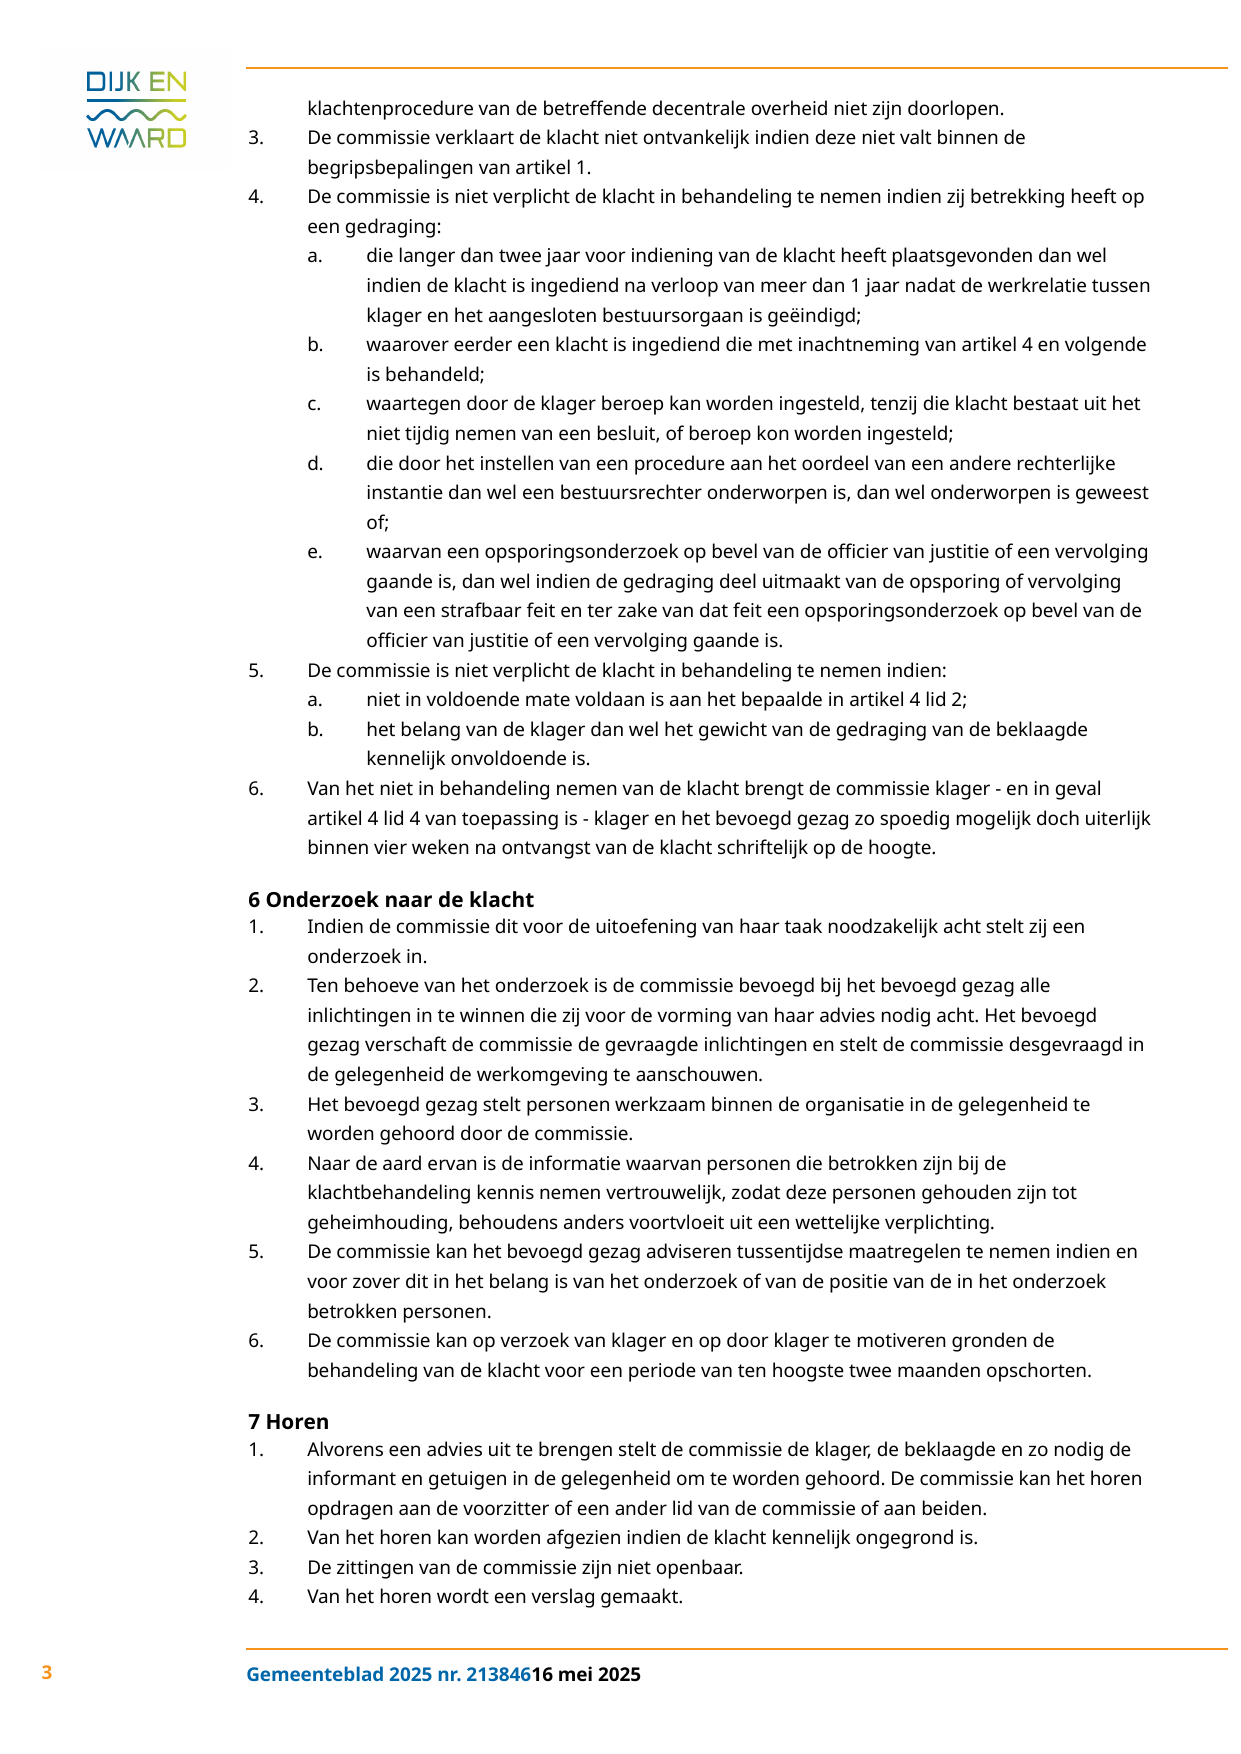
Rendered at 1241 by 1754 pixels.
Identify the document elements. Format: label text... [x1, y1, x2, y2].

text 7 Horen [248, 1407, 1152, 1436]
list Naar de aard ervan is de informatie waarvan personen die betrokken zijn bij de klachtbehandeling kennis nemen vertrouwelijk, zodat deze personen gehouden zijn tot geheimhouding, behoudens anders voortvloeit uit een wettelijke verplichting. [248, 1150, 1152, 1235]
list waartegen door de klager beroep kan worden ingesteld, tenzij die klacht bestaat uit het niet tijdig nemen van een besluit, of beroep kon worden ingesteld; [307, 391, 1152, 446]
list waarover eerder een klacht is ingediend die met inachtneming van artikel 4 en volgende is behandeld; [307, 331, 1152, 387]
text 6 Onderzoek naar de klacht [248, 885, 1152, 913]
picture [41, 47, 231, 172]
list Van het horen kan worden afgezien indien de klacht kennelijk ongegrond is. [248, 1524, 1152, 1550]
list die langer dan twee jaar voor indiening van de klacht heeft plaatsgevonden dan wel indien de klacht is ingediend na verloop van meer dan 1 jaar nadat de werkrelatie tussen klager en het aangesloten bestuursorgaan is geëindigd; [307, 243, 1152, 328]
list het belang van de klager dan wel het gewicht van de gedraging van de beklaagde kennelijk onvoldoende is. [307, 716, 1152, 771]
list De commissie kan het bevoegd gezag adviseren tussentijdse maatregelen te nemen indien en voor zover dit in het belang is van het onderzoek of van de positie van de in het onderzoek betrokken personen. [248, 1239, 1152, 1323]
list De zittingen van de commissie zijn niet openbaar. [248, 1554, 1152, 1580]
list Het bevoegd gezag stelt personen werkzaam binnen de organisatie in de gelegenheid te worden gehoord door de commissie. [248, 1091, 1152, 1146]
list Van het horen wordt een verslag gemaakt. [248, 1584, 1152, 1609]
list De commissie kan op verzoek van klager en op door klager te motiveren gronden de behandeling van de klacht voor een periode van ten hoogste twee maanden opschorten. [248, 1327, 1152, 1383]
list Van het niet in behandeling nemen van de klacht brengt de commissie klager - en in geval artikel 4 lid 4 van toepassing is - klager en het bevoegd gezag zo spoedig mogelijk doch uiterlijk binnen vier weken na ontvangst van de klacht schriftelijk op de hoogte. [248, 775, 1152, 860]
list Indien de commissie dit voor de uitoefening van haar taak noodzakelijk acht stelt zij een onderzoek in. [248, 913, 1152, 968]
list klachtenprocedure van de betreffende decentrale overheid niet zijn doorlopen. [248, 95, 1152, 121]
list De commissie is niet verplicht de klacht in behandeling te nemen indien: [248, 657, 1152, 683]
list Alvorens een advies uit te brengen stelt de commissie de klager, de beklaagde en zo nodig de informant en getuigen in de gelegenheid om te worden gehoord. De commissie kan het horen opdragen aan de voorzitter of een ander lid van de commissie of aan beiden. [248, 1436, 1152, 1521]
list niet in voldoende mate voldaan is aan het bepaalde in artikel 4 lid 2; [307, 686, 1152, 712]
list die door het instellen van een procedure aan het oordeel van een andere rechterlijke instantie dan wel een bestuursrechter onderworpen is, dan wel onderworpen is geweest of; [307, 450, 1152, 535]
list De commissie is niet verplicht de klacht in behandeling te nemen indien zij betrekking heeft op een gedraging: [248, 183, 1152, 239]
list De commissie verklaart de klacht niet ontvankelijk indien deze niet valt binnen de begripsbepalingen van artikel 1. [248, 124, 1152, 180]
list waarvan een opsporingsonderzoek op bevel van de officier van justitie of een vervolging gaande is, dan wel indien de gedraging deel uitmaakt van de opsporing of vervolging van een strafbaar feit en ter zake van dat feit een opsporingsonderzoek op bevel van de officier van justitie of een vervolging gaande is. [307, 538, 1152, 653]
list Ten behoeve van het onderzoek is de commissie bevoegd bij het bevoegd gezag alle inlichtingen in te winnen die zij voor de vorming van haar advies nodig acht. Het bevoegd gezag verschaft de commissie de gevraagde inlichtingen en stelt de commissie desgevraagd in de gelegenheid de werkomgeving te aanschouwen. [248, 972, 1152, 1087]
